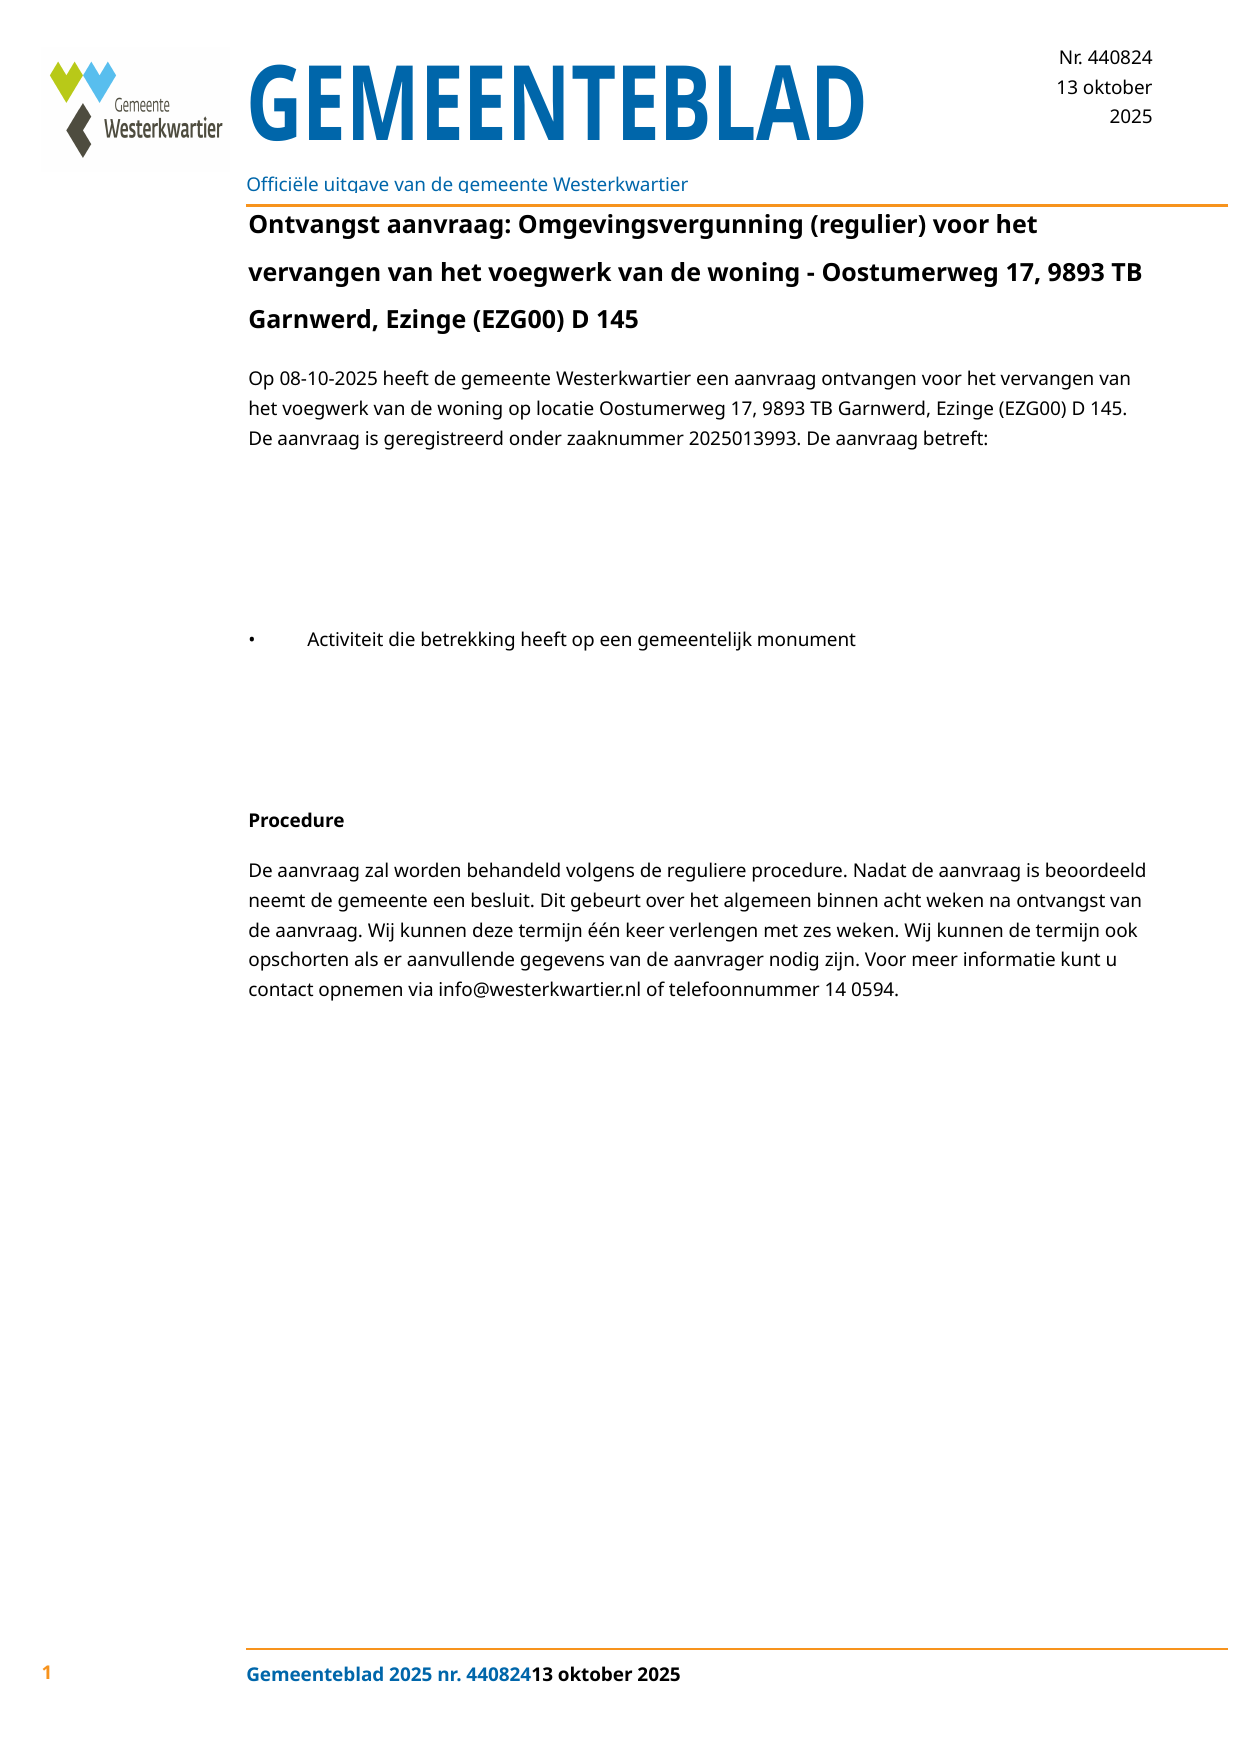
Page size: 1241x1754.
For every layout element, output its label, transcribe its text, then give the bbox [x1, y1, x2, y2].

text De aanvraag zal worden behandeld volgens de reguliere procedure. Nadat de aanvraag is beoordeeld neemt de gemeente een besluit. Dit gebeurt over het algemeen binnen acht weken na ontvangst van de aanvraag. Wij kunnen deze termijn één keer verlengen met zes weken. Wij kunnen de termijn ook opschorten als er aanvullende gegevens van de aanvrager nodig zijn. Voor meer informatie kunt u contact opnemen via info@westerkwartier.nl of telefoonnummer 14 0594. [248, 858, 1152, 1002]
picture [41, 47, 231, 172]
text Ontvangst aanvraag: Omgevingsvergunning (regulier) voor het vervangen van het voegwerk van de woning - Oostumerweg 17, 9893 TB Garnwerd, Ezinge (EZG00) D 145 [248, 207, 1152, 336]
list Activiteit die betrekking heeft op een gemeentelijk monument [248, 626, 1152, 652]
text Op 08-10-2025 heeft de gemeente Westerkwartier een aanvraag ontvangen voor het vervangen van het voegwerk van de woning op locatie Oostumerweg 17, 9893 TB Garnwerd, Ezinge (EZG00) D 145. De aanvraag is geregistreerd onder zaaknummer 2025013993. De aanvraag betreft: [248, 366, 1152, 450]
text Procedure [248, 807, 1152, 833]
